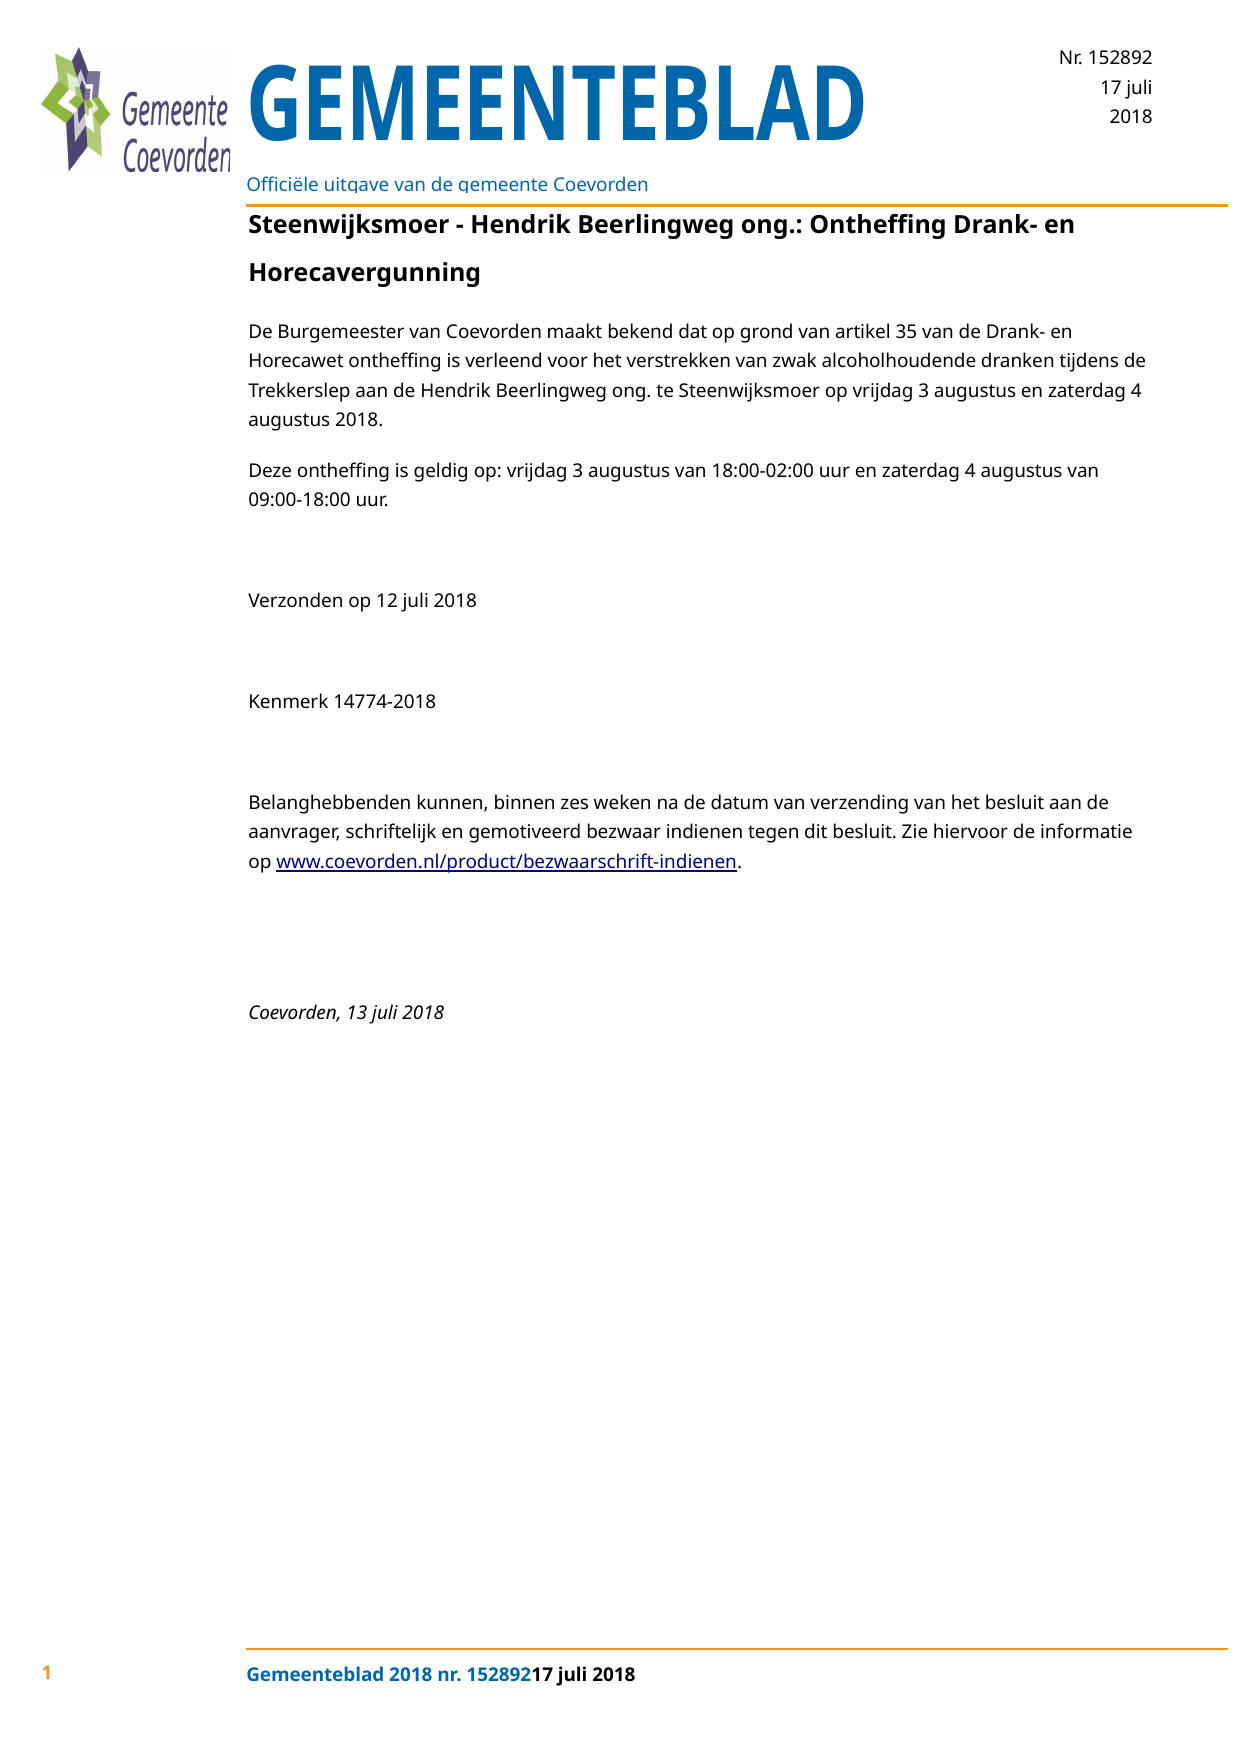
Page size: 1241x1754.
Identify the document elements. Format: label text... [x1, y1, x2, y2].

text Deze ontheffing is geldig op: vrijdag 3 augustus van 18:00-02:00 uur en zaterdag 4 augustus van 09:00-18:00 uur. [248, 457, 1152, 512]
text Verzonden op 12 juli 2018 [248, 587, 1152, 613]
text Belanghebbenden kunnen, binnen zes weken na de datum van verzending van het besluit aan de aanvrager, schriftelijk en gemotiveerd bezwaar indienen tegen dit besluit. Zie hiervoor de informatie op www.coevorden.nl/product/bezwaarschrift-indienen. [248, 789, 1152, 874]
picture [41, 47, 231, 172]
text Coevorden, 13 juli 2018 [248, 999, 1152, 1025]
text Kenmerk 14774-2018 [248, 688, 1152, 714]
text Steenwijksmoer - Hendrik Beerlingweg ong.: Ontheffing Drank- en Horecavergunning [248, 207, 1152, 288]
text De Burgemeester van Coevorden maakt bekend dat op grond van artikel 35 van de Drank- en Horecawet ontheffing is verleend voor het verstrekken van zwak alcoholhoudende dranken tijdens de Trekkerslep aan de Hendrik Beerlingweg ong. te Steenwijksmoer op vrijdag 3 augustus en zaterdag 4 augustus 2018. [248, 318, 1152, 432]
